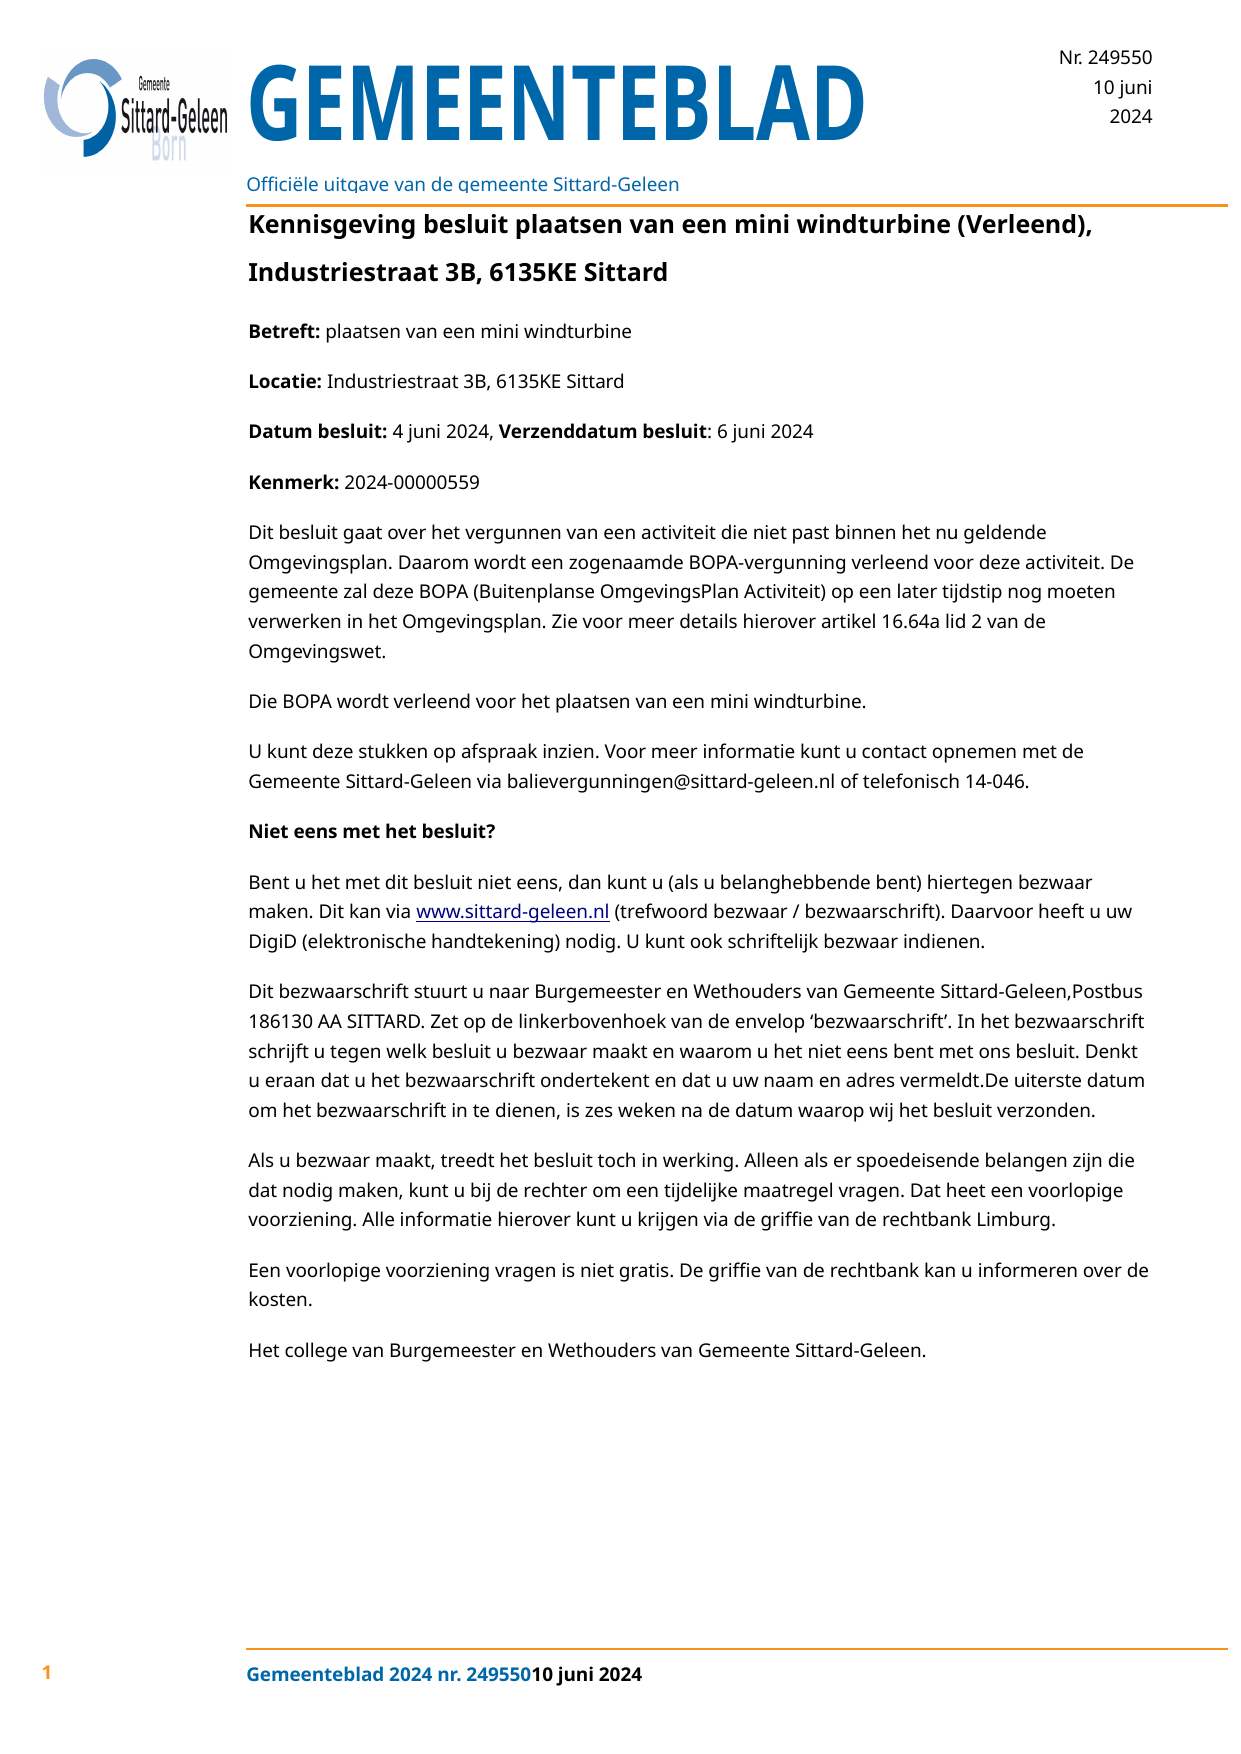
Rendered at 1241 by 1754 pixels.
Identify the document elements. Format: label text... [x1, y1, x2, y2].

text Betreft: plaatsen van een mini windturbine [248, 318, 1152, 344]
text Het college van Burgemeester en Wethouders van Gemeente Sittard-Geleen. [248, 1337, 1152, 1363]
text Een voorlopige voorziening vragen is niet gratis. De griffie van de rechtbank kan u informeren over de kosten. [248, 1257, 1152, 1312]
picture [41, 47, 231, 172]
text Niet eens met het besluit? [248, 819, 1152, 844]
text Dit bezwaarschrift stuurt u naar Burgemeester en Wethouders van Gemeente Sittard-Geleen,Postbus 186130 AA SITTARD. Zet op de linkerbovenhoek van de envelop ‘bezwaarschrift’. In het bezwaarschrift schrijft u tegen welk besluit u bezwaar maakt en waarom u het niet eens bent met ons besluit. Denkt u eraan dat u het bezwaarschrift ondertekent en dat u uw naam en adres vermeldt.De uiterste datum om het bezwaarschrift in te dienen, is zes weken na de datum waarop wij het besluit verzonden. [248, 979, 1152, 1123]
text Datum besluit: 4 juni 2024, Verzenddatum besluit: 6 juni 2024 [248, 419, 1152, 444]
text Locatie: Industriestraat 3B, 6135KE Sittard [248, 368, 1152, 394]
text Bent u het met dit besluit niet eens, dan kunt u (als u belanghebbende bent) hiertegen bezwaar maken. Dit kan via www.sittard-geleen.nl (trefwoord bezwaar / bezwaarschrift). Daarvoor heeft u uw DigiD (elektronische handtekening) nodig. U kunt ook schriftelijk bezwaar indienen. [248, 869, 1152, 954]
text Dit besluit gaat over het vergunnen van een activiteit die niet past binnen het nu geldende Omgevingsplan. Daarom wordt een zogenaamde BOPA-vergunning verleend voor deze activiteit. De gemeente zal deze BOPA (Buitenplanse OmgevingsPlan Activiteit) op een later tijdstip nog moeten verwerken in het Omgevingsplan. Zie voor meer details hierover artikel 16.64a lid 2 van de Omgevingswet. [248, 519, 1152, 664]
text U kunt deze stukken op afspraak inzien. Voor meer informatie kunt u contact opnemen met de Gemeente Sittard-Geleen via balievergunningen@sittard-geleen.nl of telefonisch 14-046. [248, 739, 1152, 794]
text Kenmerk: 2024-00000559 [248, 469, 1152, 495]
text Die BOPA wordt verleend voor het plaatsen van een mini windturbine. [248, 688, 1152, 714]
text Als u bezwaar maakt, treedt het besluit toch in werking. Alleen als er spoedeisende belangen zijn die dat nodig maken, kunt u bij de rechter om een tijdelijke maatregel vragen. Dat heet een voorlopige voorziening. Alle informatie hierover kunt u krijgen via de griffie van de rechtbank Limburg. [248, 1147, 1152, 1232]
text Kennisgeving besluit plaatsen van een mini windturbine (Verleend), Industriestraat 3B, 6135KE Sittard [248, 207, 1152, 288]
